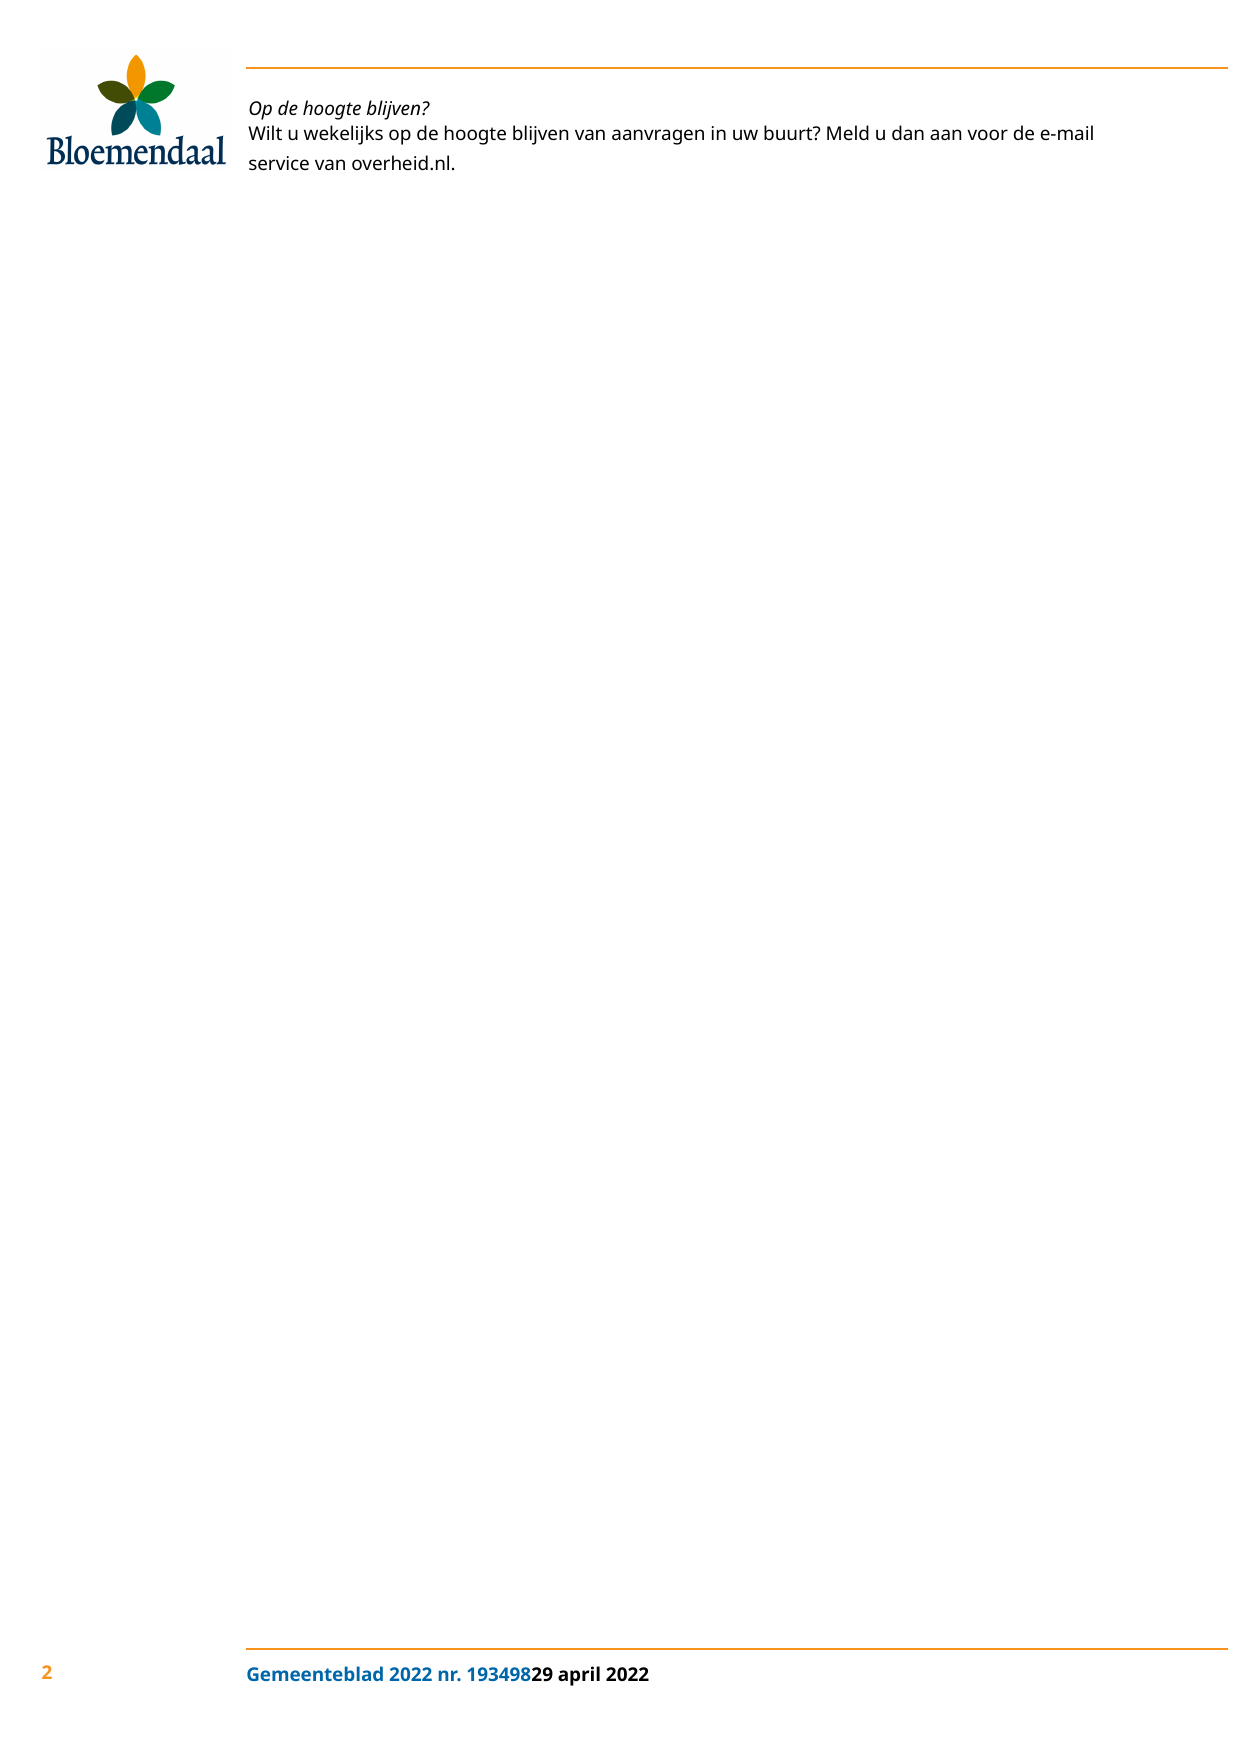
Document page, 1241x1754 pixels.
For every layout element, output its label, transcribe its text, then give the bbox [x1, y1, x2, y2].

text Op de hoogte blijven? [248, 95, 1152, 121]
picture [41, 47, 231, 172]
text Wilt u wekelijks op de hoogte blijven van aanvragen in uw buurt? Meld u dan aan voor de e-mail service van overheid.nl. [248, 121, 1152, 176]
